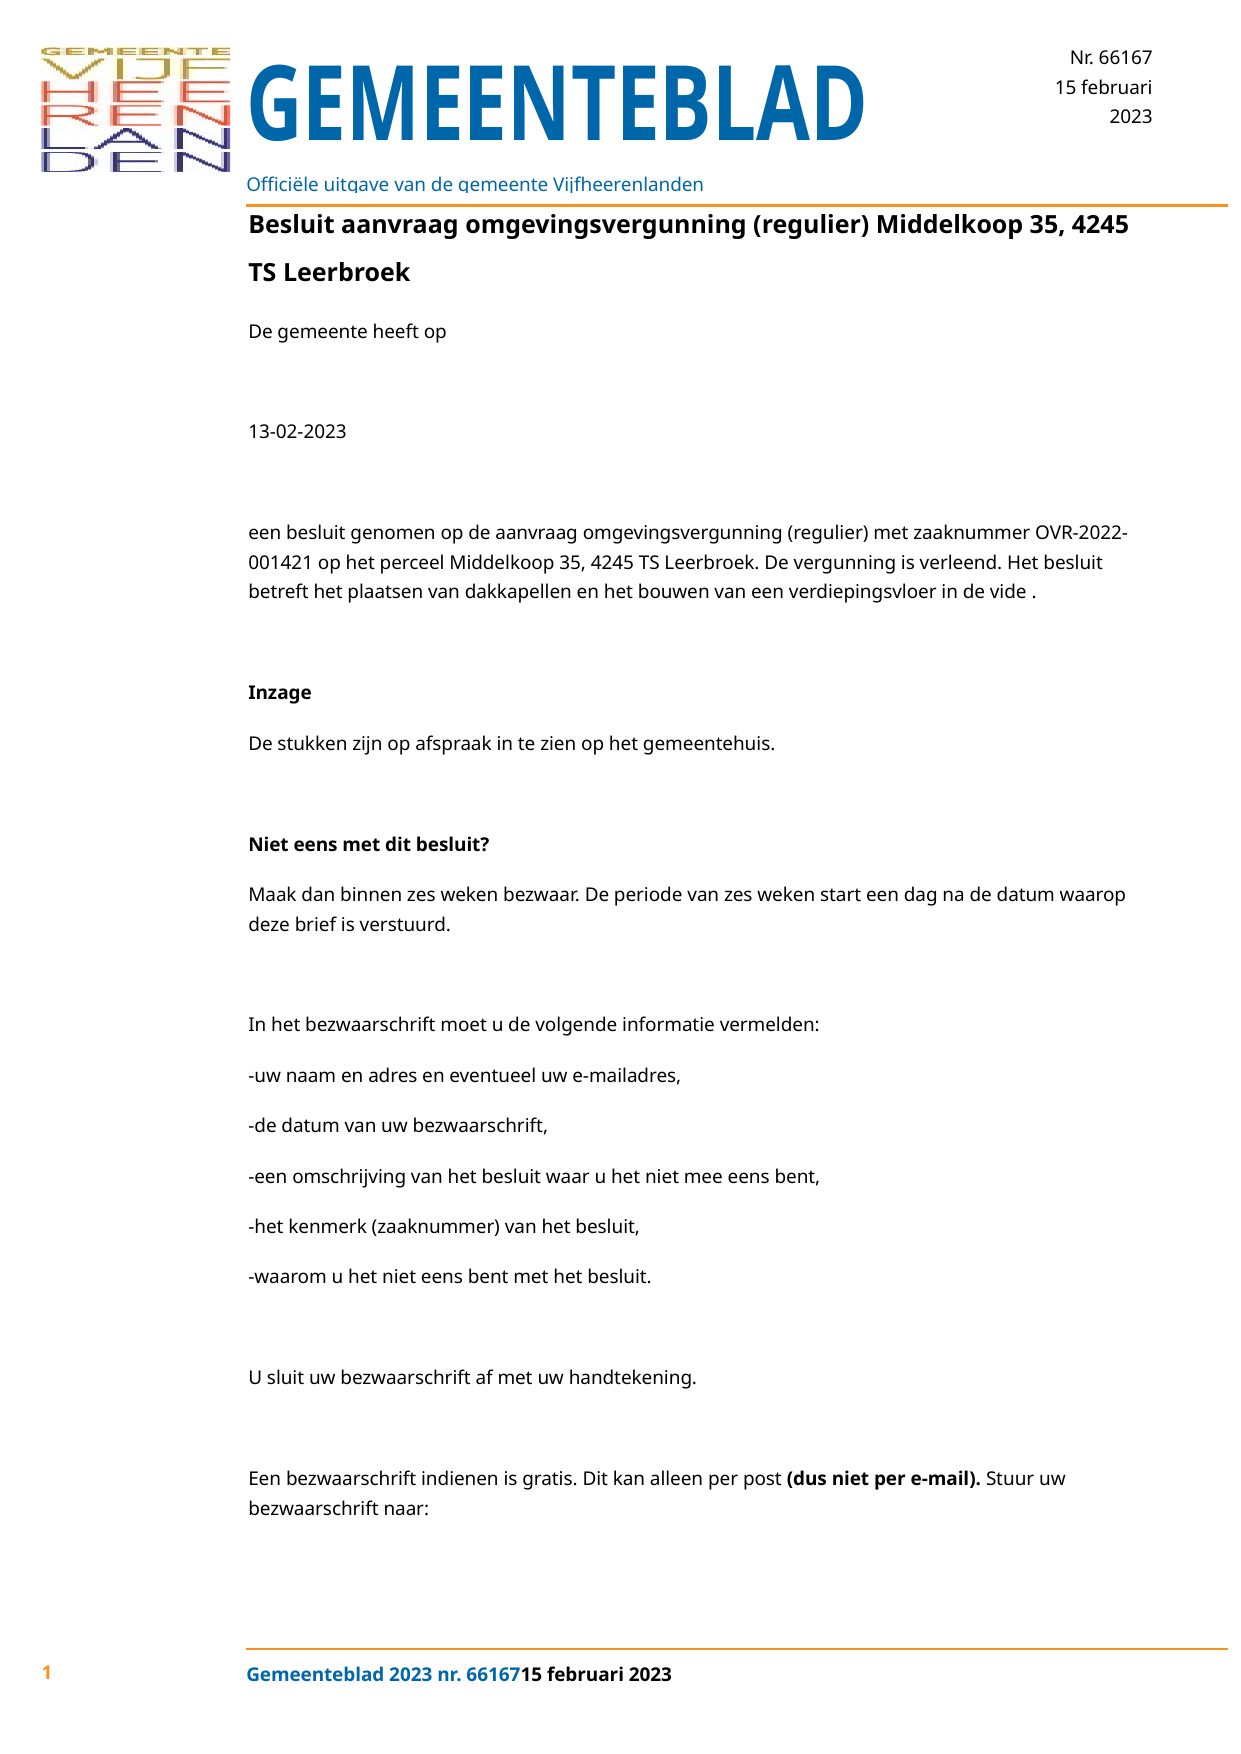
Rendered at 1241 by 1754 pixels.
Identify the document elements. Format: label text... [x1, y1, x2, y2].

text Inzage [248, 679, 1152, 705]
text -waarom u het niet eens bent met het besluit. [248, 1264, 1152, 1289]
text Besluit aanvraag omgevingsvergunning (regulier) Middelkoop 35, 4245 TS Leerbroek [248, 207, 1152, 288]
text Niet eens met dit besluit? [248, 831, 1152, 857]
text -uw naam en adres en eventueel uw e-mailadres, [248, 1062, 1152, 1088]
text -de datum van uw bezwaarschrift, [248, 1112, 1152, 1138]
picture [41, 47, 231, 172]
text De stukken zijn op afspraak in te zien op het gemeentehuis. [248, 730, 1152, 756]
text Een bezwaarschrift indienen is gratis. Dit kan alleen per post (dus niet per e-mail). Stuur uw bezwaarschrift naar: [248, 1465, 1152, 1521]
text In het bezwaarschrift moet u de volgende informatie vermelden: [248, 1012, 1152, 1037]
text -een omschrijving van het besluit waar u het niet mee eens bent, [248, 1163, 1152, 1189]
text Maak dan binnen zes weken bezwaar. De periode van zes weken start een dag na de datum waarop deze brief is verstuurd. [248, 881, 1152, 937]
text De gemeente heeft op [248, 318, 1152, 344]
text -het kenmerk (zaaknummer) van het besluit, [248, 1213, 1152, 1239]
text een besluit genomen op de aanvraag omgevingsvergunning (regulier) met zaaknummer OVR-2022-001421 op het perceel Middelkoop 35, 4245 TS Leerbroek. De vergunning is verleend. Het besluit betreft het plaatsen van dakkapellen en het bouwen van een verdiepingsvloer in de vide . [248, 519, 1152, 604]
text U sluit uw bezwaarschrift af met uw handtekening. [248, 1364, 1152, 1390]
text 13-02-2023 [248, 419, 1152, 444]
